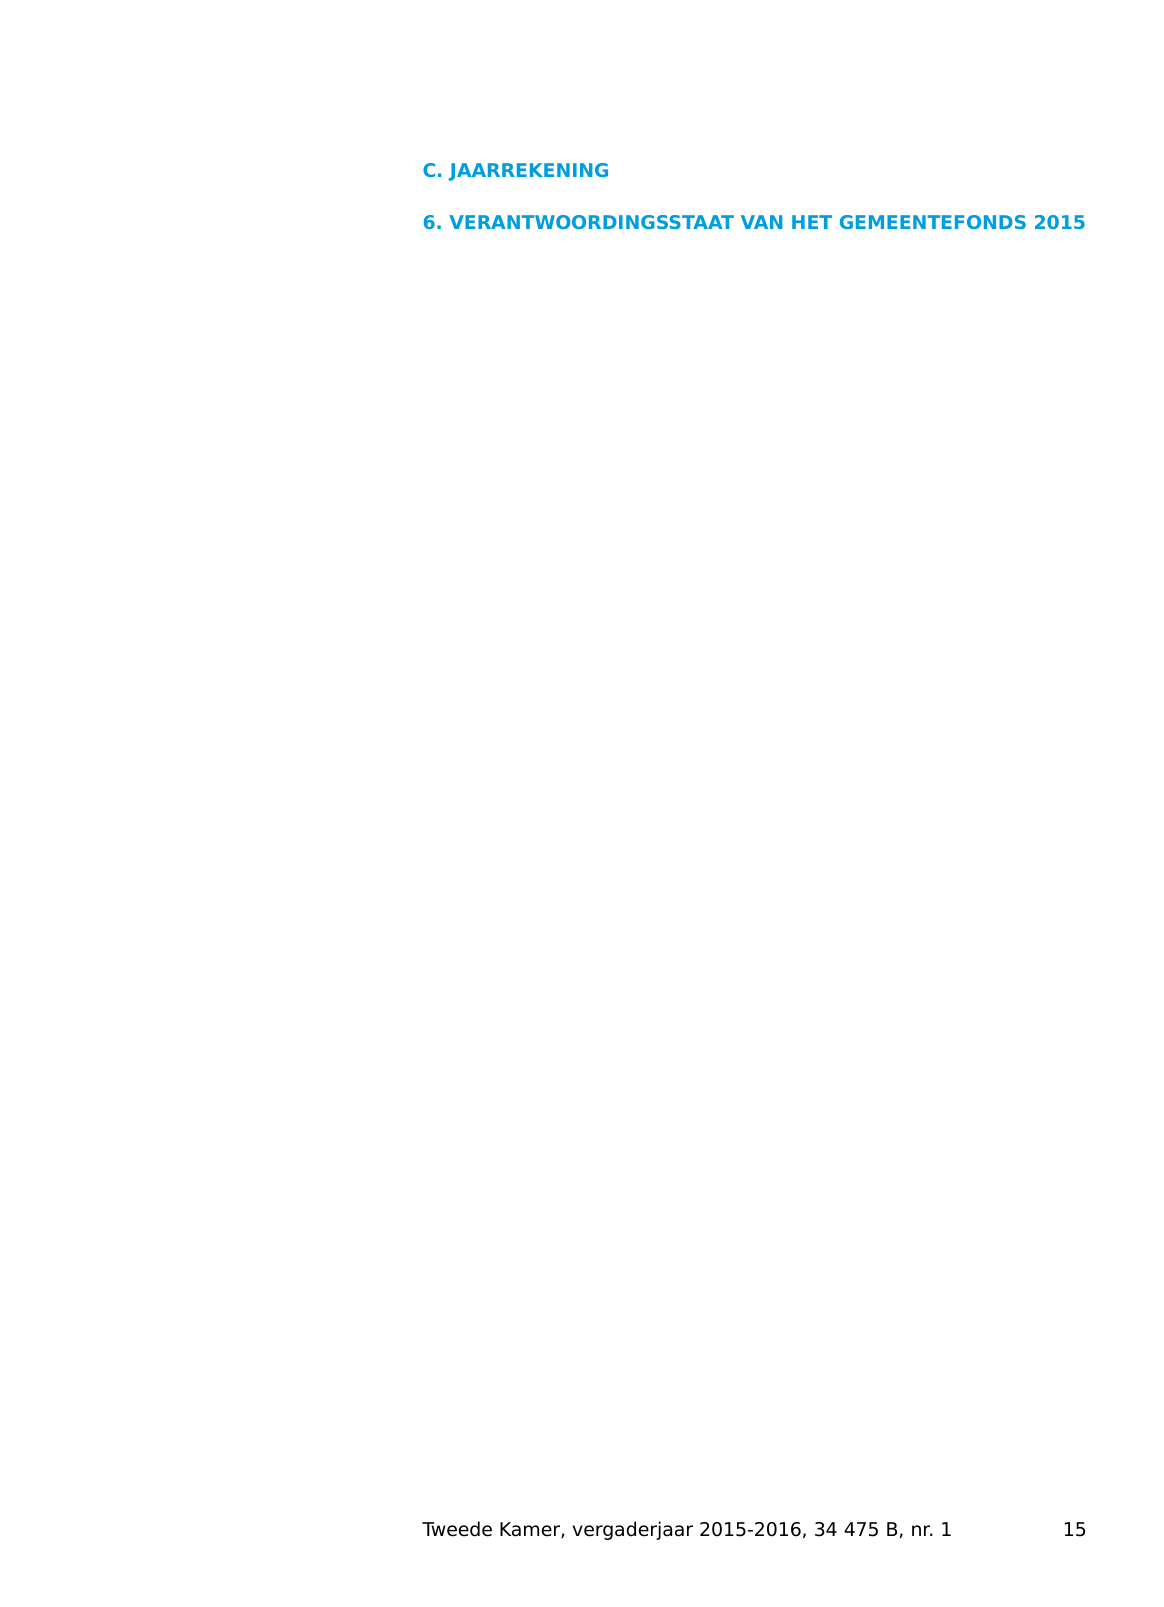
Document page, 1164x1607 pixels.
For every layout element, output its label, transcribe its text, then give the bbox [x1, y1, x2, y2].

subtitle C. JAARREKENING [422, 160, 1087, 182]
subtitle 6. VERANTWOORDINGSSTAAT VAN HET GEMEENTEFONDS 2015 [422, 212, 1087, 234]
